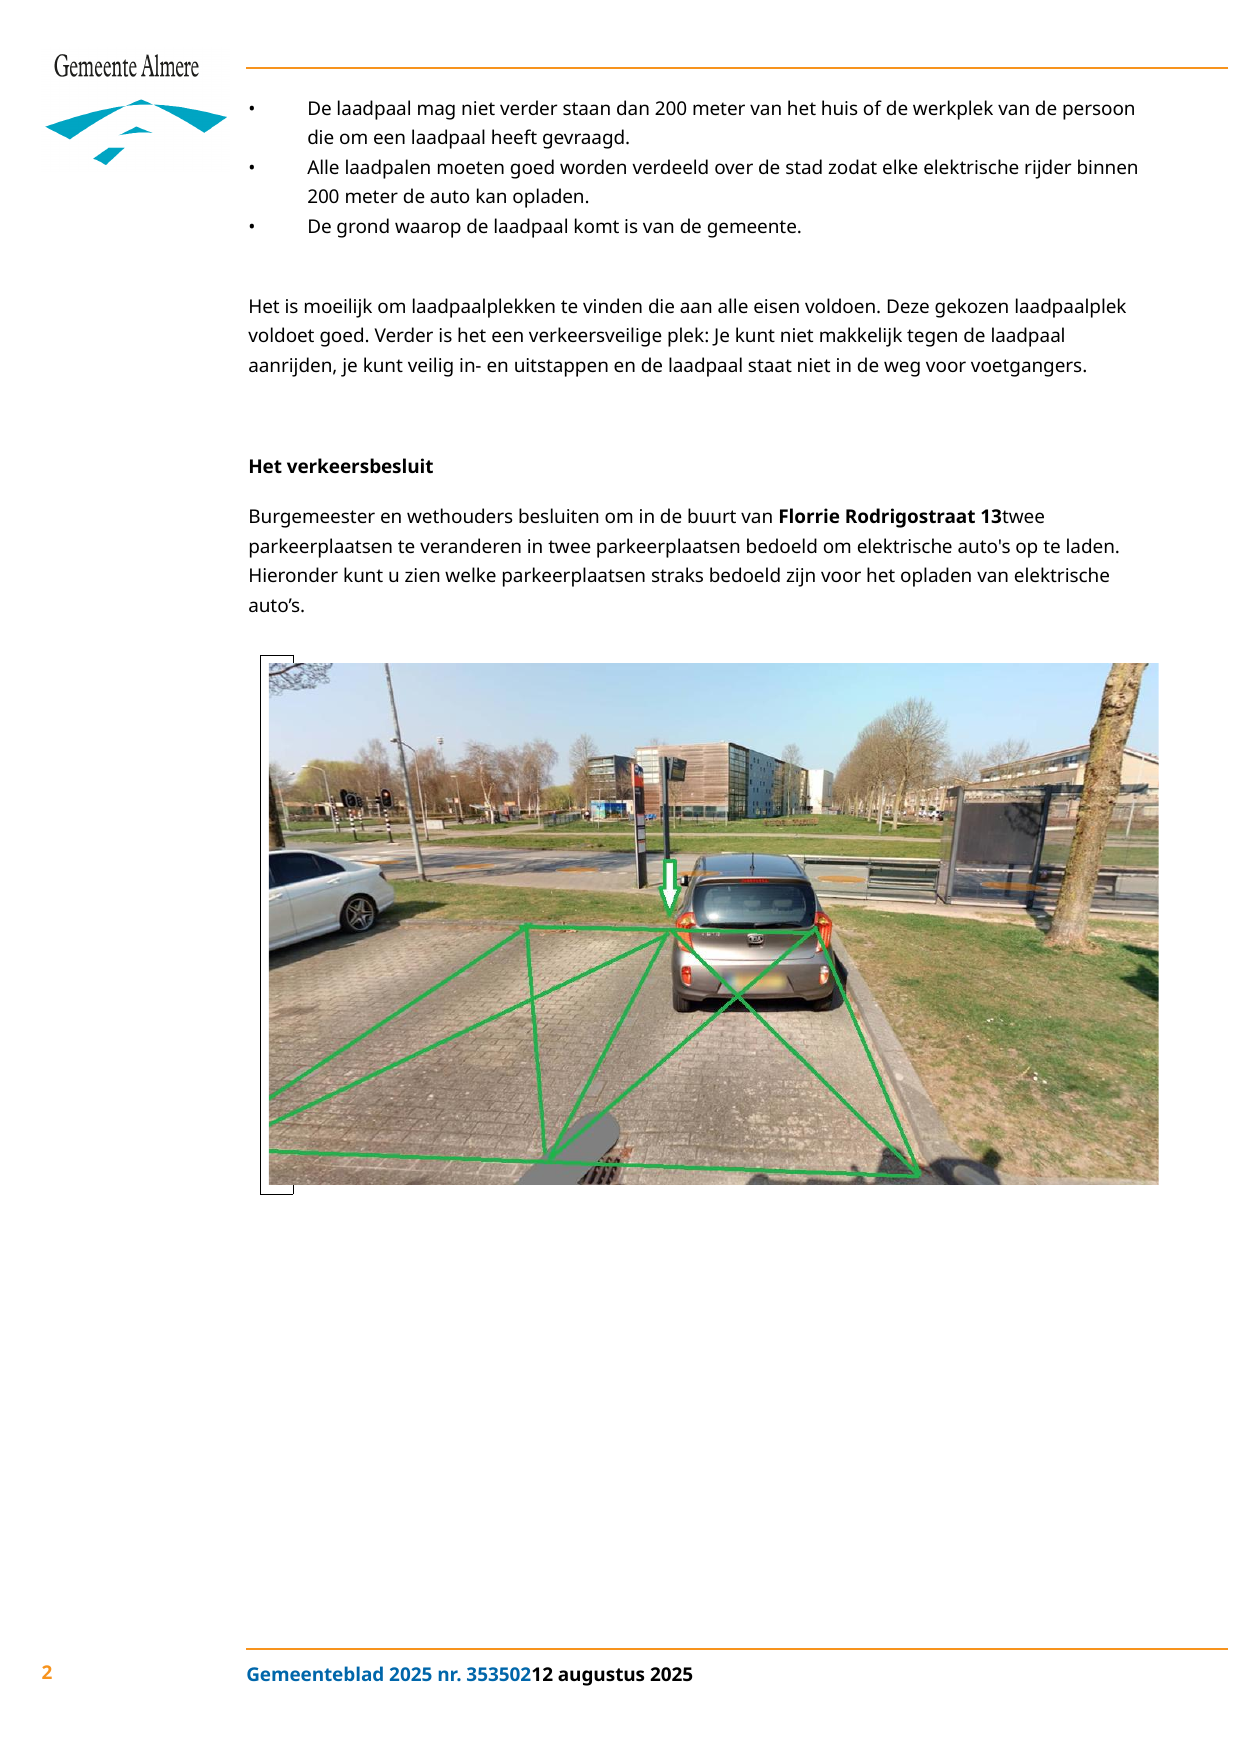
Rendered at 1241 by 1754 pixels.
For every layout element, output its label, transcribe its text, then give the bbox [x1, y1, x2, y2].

list De grond waarop de laadpaal komt is van de gemeente. [248, 213, 1152, 239]
text Het verkeersbesluit [248, 453, 1152, 479]
text Burgemeester en wethouders besluiten om in de buurt van Florrie Rodrigostraat 13twee parkeerplaatsen te veranderen in twee parkeerplaatsen bedoeld om elektrische auto's op te laden. Hieronder kunt u zien welke parkeerplaatsen straks bedoeld zijn voor het opladen van elektrische auto’s. [248, 503, 1152, 618]
picture [41, 47, 231, 172]
list De laadpaal mag niet verder staan dan 200 meter van het huis of de werkplek van de persoon die om een laadpaal heeft gevraagd. [248, 95, 1152, 150]
picture [268, 663, 1159, 1185]
list Alle laadpalen moeten goed worden verdeeld over de stad zodat elke elektrische rijder binnen 200 meter de auto kan opladen. [248, 154, 1152, 209]
text Het is moeilijk om laadpaalplekken te vinden die aan alle eisen voldoen. Deze gekozen laadpaalplek voldoet goed. Verder is het een verkeersveilige plek: Je kunt niet makkelijk tegen de laadpaal aanrijden, je kunt veilig in- en uitstappen en de laadpaal staat niet in de weg voor voetgangers. [248, 293, 1152, 378]
